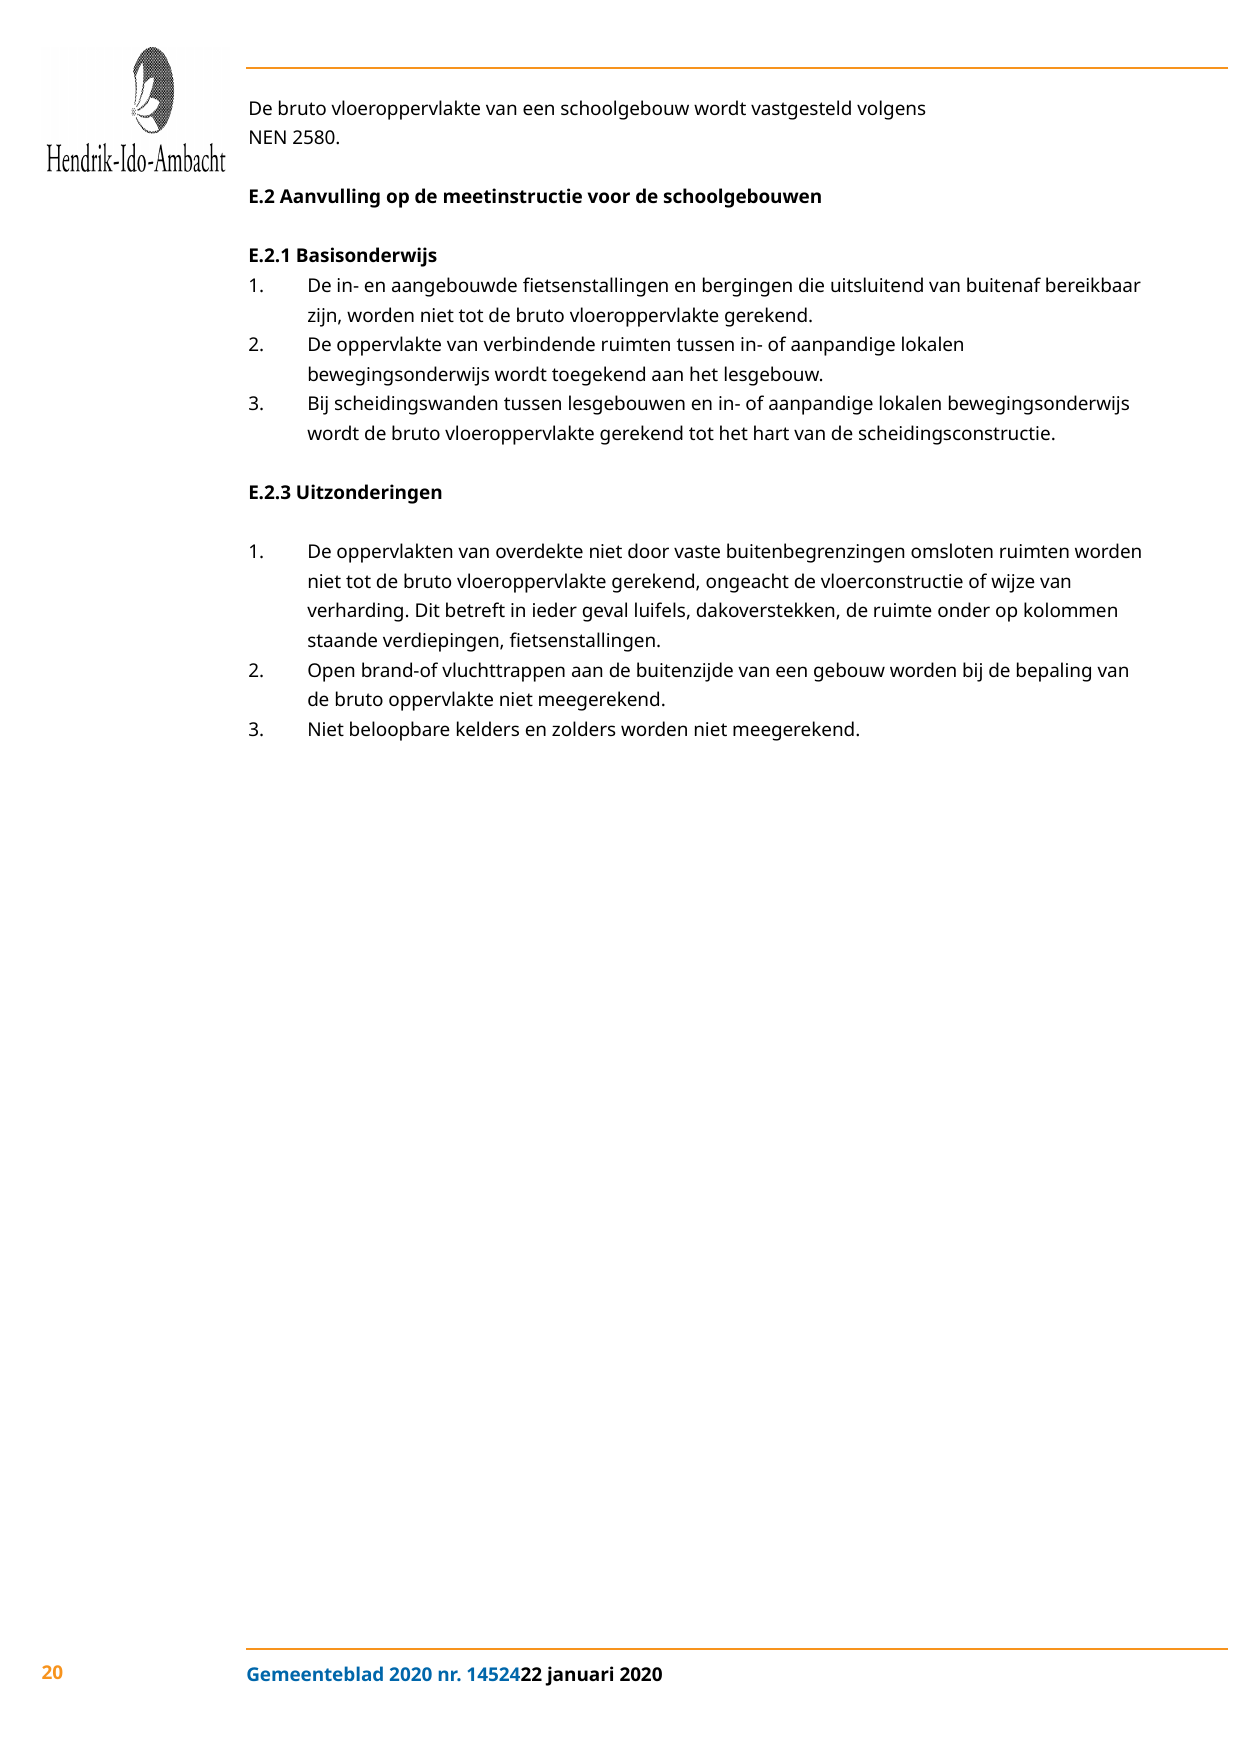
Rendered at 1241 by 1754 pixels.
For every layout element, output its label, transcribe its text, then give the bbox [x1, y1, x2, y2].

text E.2.1 Basisonderwijs [248, 243, 1152, 268]
text De bruto vloeroppervlakte van een schoolgebouw wordt vastgesteld volgens [248, 95, 1152, 121]
list Bij scheidingswanden tussen lesgebouwen en in- of aanpandige lokalen bewegingsonderwijs wordt de bruto vloeroppervlakte gerekend tot het hart van de scheidingsconstructie. [248, 391, 1152, 446]
text E.2.3 Uitzonderingen [248, 479, 1152, 505]
list Open brand-of vluchttrappen aan de buitenzijde van een gebouw worden bij de bepaling van de bruto oppervlakte niet meegerekend. [248, 657, 1152, 712]
list Niet beloopbare kelders en zolders worden niet meegerekend. [248, 716, 1152, 742]
text NEN 2580. [248, 124, 1152, 150]
list De oppervlakte van verbindende ruimten tussen in- of aanpandige lokalen bewegingsonderwijs wordt toegekend aan het lesgebouw. [248, 331, 1152, 387]
picture [41, 47, 231, 172]
list De in- en aangebouwde fietsenstallingen en bergingen die uitsluitend van buitenaf bereikbaar zijn, worden niet tot de bruto vloeroppervlakte gerekend. [248, 272, 1152, 328]
list De oppervlakten van overdekte niet door vaste buitenbegrenzingen omsloten ruimten worden niet tot de bruto vloeroppervlakte gerekend, ongeacht de vloerconstructie of wijze van verharding. Dit betreft in ieder geval luifels, dakoverstekken, de ruimte onder op kolommen staande verdiepingen, fietsenstallingen. [248, 538, 1152, 653]
text E.2 Aanvulling op de meetinstructie voor de schoolgebouwen [248, 183, 1152, 209]
